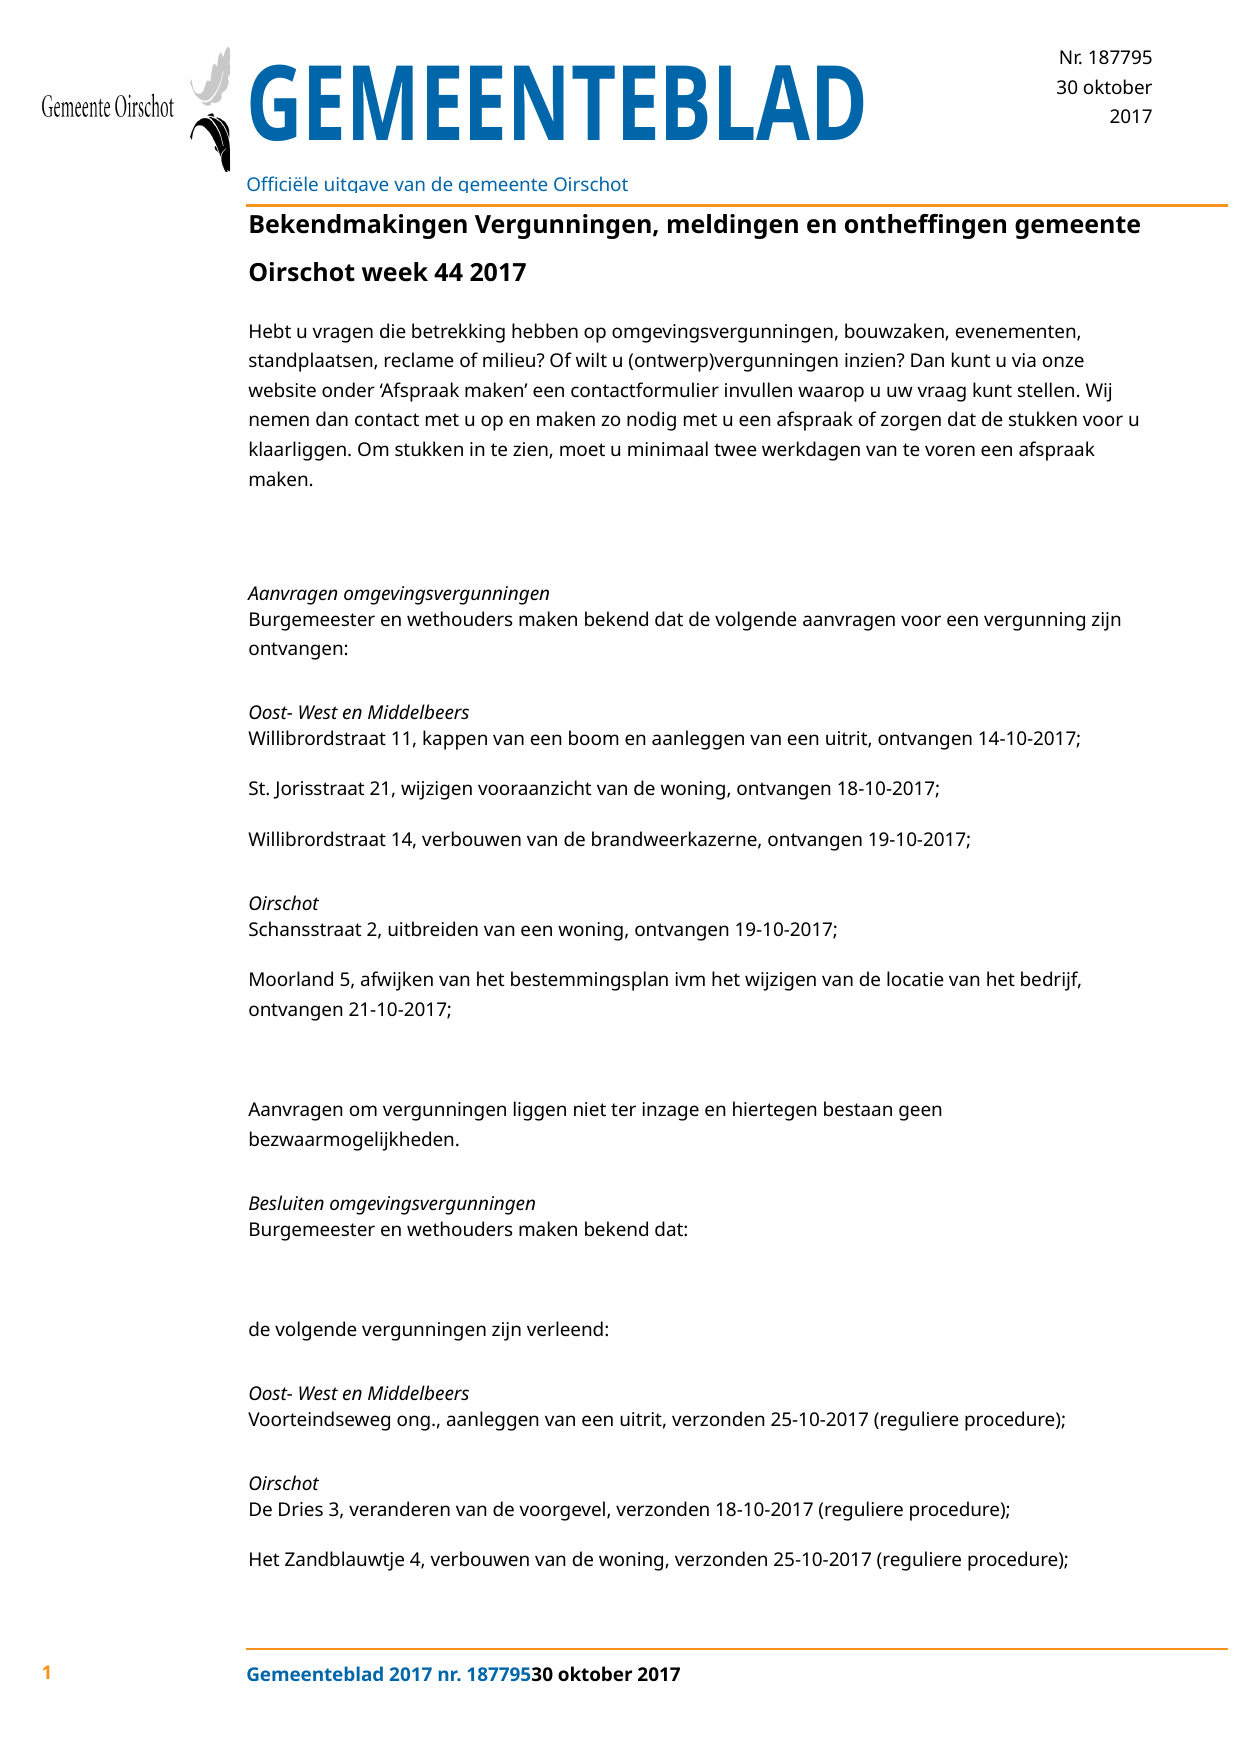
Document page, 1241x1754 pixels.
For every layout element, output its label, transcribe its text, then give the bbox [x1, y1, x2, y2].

text Oirschot [248, 1470, 1152, 1496]
text Besluiten omgevingsvergunningen [248, 1190, 1152, 1216]
text Aanvragen om vergunningen liggen niet ter inzage en hiertegen bestaan geen bezwaarmogelijkheden. [248, 1097, 1152, 1152]
text Burgemeester en wethouders maken bekend dat: [248, 1216, 1152, 1242]
text Het Zandblauwtje 4, verbouwen van de woning, verzonden 25-10-2017 (reguliere procedure); [248, 1546, 1152, 1572]
text Oirschot [248, 890, 1152, 916]
text Willibrordstraat 11, kappen van een boom en aanleggen van een uitrit, ontvangen 14-10-2017; [248, 725, 1152, 751]
text Aanvragen omgevingsvergunningen [248, 580, 1152, 606]
text Oost- West en Middelbeers [248, 1381, 1152, 1406]
text de volgende vergunningen zijn verleend: [248, 1317, 1152, 1342]
text Hebt u vragen die betrekking hebben op omgevingsvergunningen, bouwzaken, evenementen, standplaatsen, reclame of milieu? Of wilt u (ontwerp)vergunningen inzien? Dan kunt u via onze website onder ‘Afspraak maken’ een contactformulier invullen waarop u uw vraag kunt stellen. Wij nemen dan contact met u op en maken zo nodig met u een afspraak of zorgen dat de stukken voor u klaarliggen. Om stukken in te zien, moet u minimaal twee werkdagen van te voren een afspraak maken. [248, 318, 1152, 492]
text Willibrordstraat 14, verbouwen van de brandweerkazerne, ontvangen 19-10-2017; [248, 826, 1152, 852]
text Bekendmakingen Vergunningen, meldingen en ontheffingen gemeente Oirschot week 44 2017 [248, 207, 1152, 288]
text Voorteindseweg ong., aanleggen van een uitrit, verzonden 25-10-2017 (reguliere procedure); [248, 1406, 1152, 1432]
text Oost- West en Middelbeers [248, 699, 1152, 725]
text Burgemeester en wethouders maken bekend dat de volgende aanvragen voor een vergunning zijn ontvangen: [248, 606, 1152, 661]
text St. Jorisstraat 21, wijzigen vooraanzicht van de woning, ontvangen 18-10-2017; [248, 776, 1152, 801]
text De Dries 3, veranderen van de voorgevel, verzonden 18-10-2017 (reguliere procedure); [248, 1496, 1152, 1522]
text Moorland 5, afwijken van het bestemmingsplan ivm het wijzigen van de locatie van het bedrijf, ontvangen 21-10-2017; [248, 966, 1152, 1021]
text Schansstraat 2, uitbreiden van een woning, ontvangen 19-10-2017; [248, 916, 1152, 941]
picture [41, 47, 231, 172]
